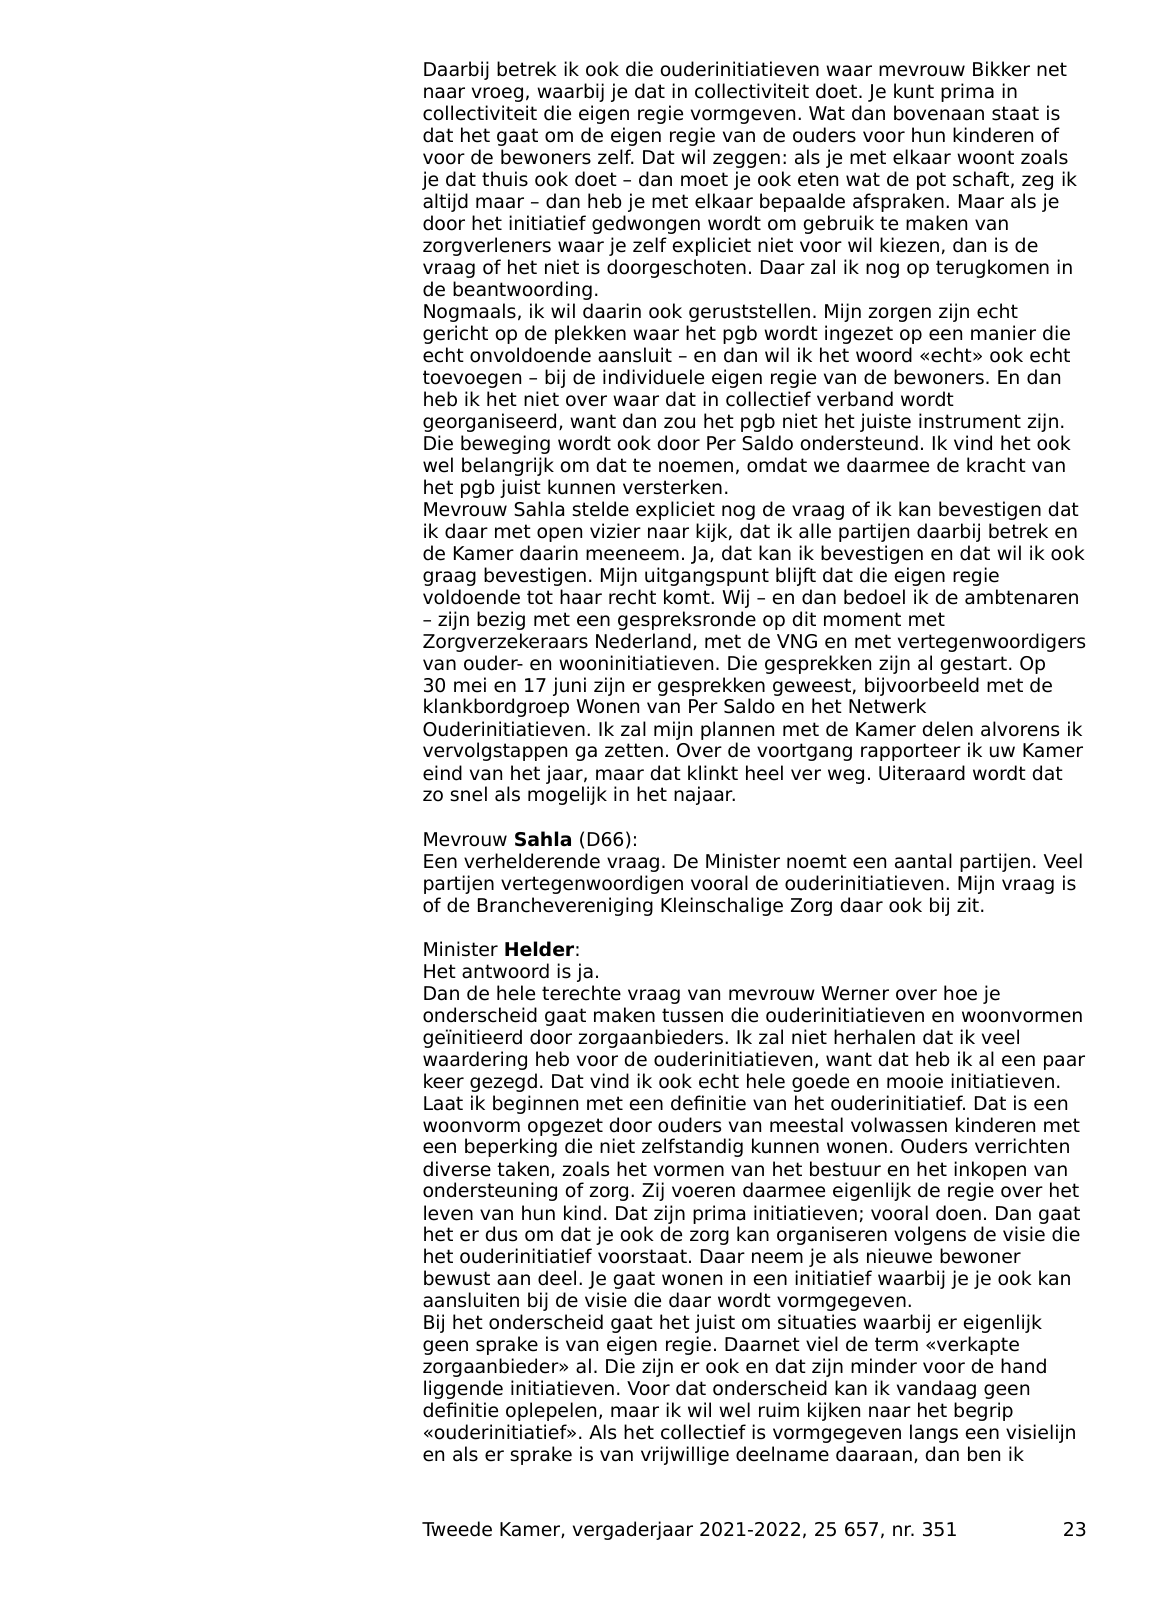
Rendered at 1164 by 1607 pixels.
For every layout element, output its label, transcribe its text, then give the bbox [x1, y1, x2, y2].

text Dan de hele terechte vraag van mevrouw Werner over hoe je onderscheid gaat maken tussen die ouderinitiatieven en woonvormen geïnitieerd door zorgaanbieders. Ik zal niet herhalen dat ik veel waardering heb voor de ouderinitiatieven, want dat heb ik al een paar keer gezegd. Dat vind ik ook echt hele goede en mooie initiatieven. Laat ik beginnen met een definitie van het ouderinitiatief. Dat is een woonvorm opgezet door ouders van meestal volwassen kinderen met een beperking die niet zelfstandig kunnen wonen. Ouders verrichten diverse taken, zoals het vormen van het bestuur en het inkopen van ondersteuning of zorg. Zij voeren daarmee eigenlijk de regie over het leven van hun kind. Dat zijn prima initiatieven; vooral doen. Dan gaat het er dus om dat je ook de zorg kan organiseren volgens de visie die het ouderinitiatief voorstaat. Daar neem je als nieuwe bewoner bewust aan deel. Je gaat wonen in een initiatief waarbij je je ook kan aansluiten bij de visie die daar wordt vormgegeven. [422, 983, 1087, 1312]
text Mevrouw Sahla stelde expliciet nog de vraag of ik kan bevestigen dat ik daar met open vizier naar kijk, dat ik alle partijen daarbij betrek en de Kamer daarin meeneem. Ja, dat kan ik bevestigen en dat wil ik ook graag bevestigen. Mijn uitgangspunt blijft dat die eigen regie voldoende tot haar recht komt. Wij – en dan bedoel ik de ambtenaren – zijn bezig met een gespreksronde op dit moment met Zorgverzekeraars Nederland, met de VNG en met vertegenwoordigers van ouder- en wooninitiatieven. Die gesprekken zijn al gestart. Op 30 mei en 17 juni zijn er gesprekken geweest, bijvoorbeeld met de klankbordgroep Wonen van Per Saldo en het Netwerk Ouderinitiatieven. Ik zal mijn plannen met de Kamer delen alvorens ik vervolgstappen ga zetten. Over de voortgang rapporteer ik uw Kamer eind van het jaar, maar dat klinkt heel ver weg. Uiteraard wordt dat zo snel als mogelijk in het najaar. [422, 499, 1087, 806]
text Nogmaals, ik wil daarin ook geruststellen. Mijn zorgen zijn echt gericht op de plekken waar het pgb wordt ingezet op een manier die echt onvoldoende aansluit – en dan wil ik het woord «echt» ook echt toevoegen – bij de individuele eigen regie van de bewoners. En dan heb ik het niet over waar dat in collectief verband wordt georganiseerd, want dan zou het pgb niet het juiste instrument zijn. Die beweging wordt ook door Per Saldo ondersteund. Ik vind het ook wel belangrijk om dat te noemen, omdat we daarmee de kracht van het pgb juist kunnen versterken. [422, 301, 1087, 499]
text Bij het onderscheid gaat het juist om situaties waarbij er eigenlijk geen sprake is van eigen regie. Daarnet viel de term «verkapte zorgaanbieder» al. Die zijn er ook en dat zijn minder voor de hand liggende initiatieven. Voor dat onderscheid kan ik vandaag geen definitie oplepelen, maar ik wil wel ruim kijken naar het begrip «ouderinitiatief». Als het collectief is vormgegeven langs een visielijn en als er sprake is van vrijwillige deelname daaraan, dan ben ik [422, 1312, 1087, 1466]
text Daarbij betrek ik ook die ouderinitiatieven waar mevrouw Bikker net naar vroeg, waarbij je dat in collectiviteit doet. Je kunt prima in collectiviteit die eigen regie vormgeven. Wat dan bovenaan staat is dat het gaat om de eigen regie van de ouders voor hun kinderen of voor de bewoners zelf. Dat wil zeggen: als je met elkaar woont zoals je dat thuis ook doet – dan moet je ook eten wat de pot schaft, zeg ik altijd maar – dan heb je met elkaar bepaalde afspraken. Maar als je door het initiatief gedwongen wordt om gebruik te maken van zorgverleners waar je zelf expliciet niet voor wil kiezen, dan is de vraag of het niet is doorgeschoten. Daar zal ik nog op terugkomen in de beantwoording. [422, 59, 1087, 301]
text Minister Helder: [422, 939, 1087, 961]
text Mevrouw Sahla (D66): [422, 828, 1087, 851]
text Het antwoord is ja. [422, 961, 1087, 983]
text Een verhelderende vraag. De Minister noemt een aantal partijen. Veel partijen vertegenwoordigen vooral de ouderinitiatieven. Mijn vraag is of de Branchevereniging Kleinschalige Zorg daar ook bij zit. [422, 851, 1087, 916]
